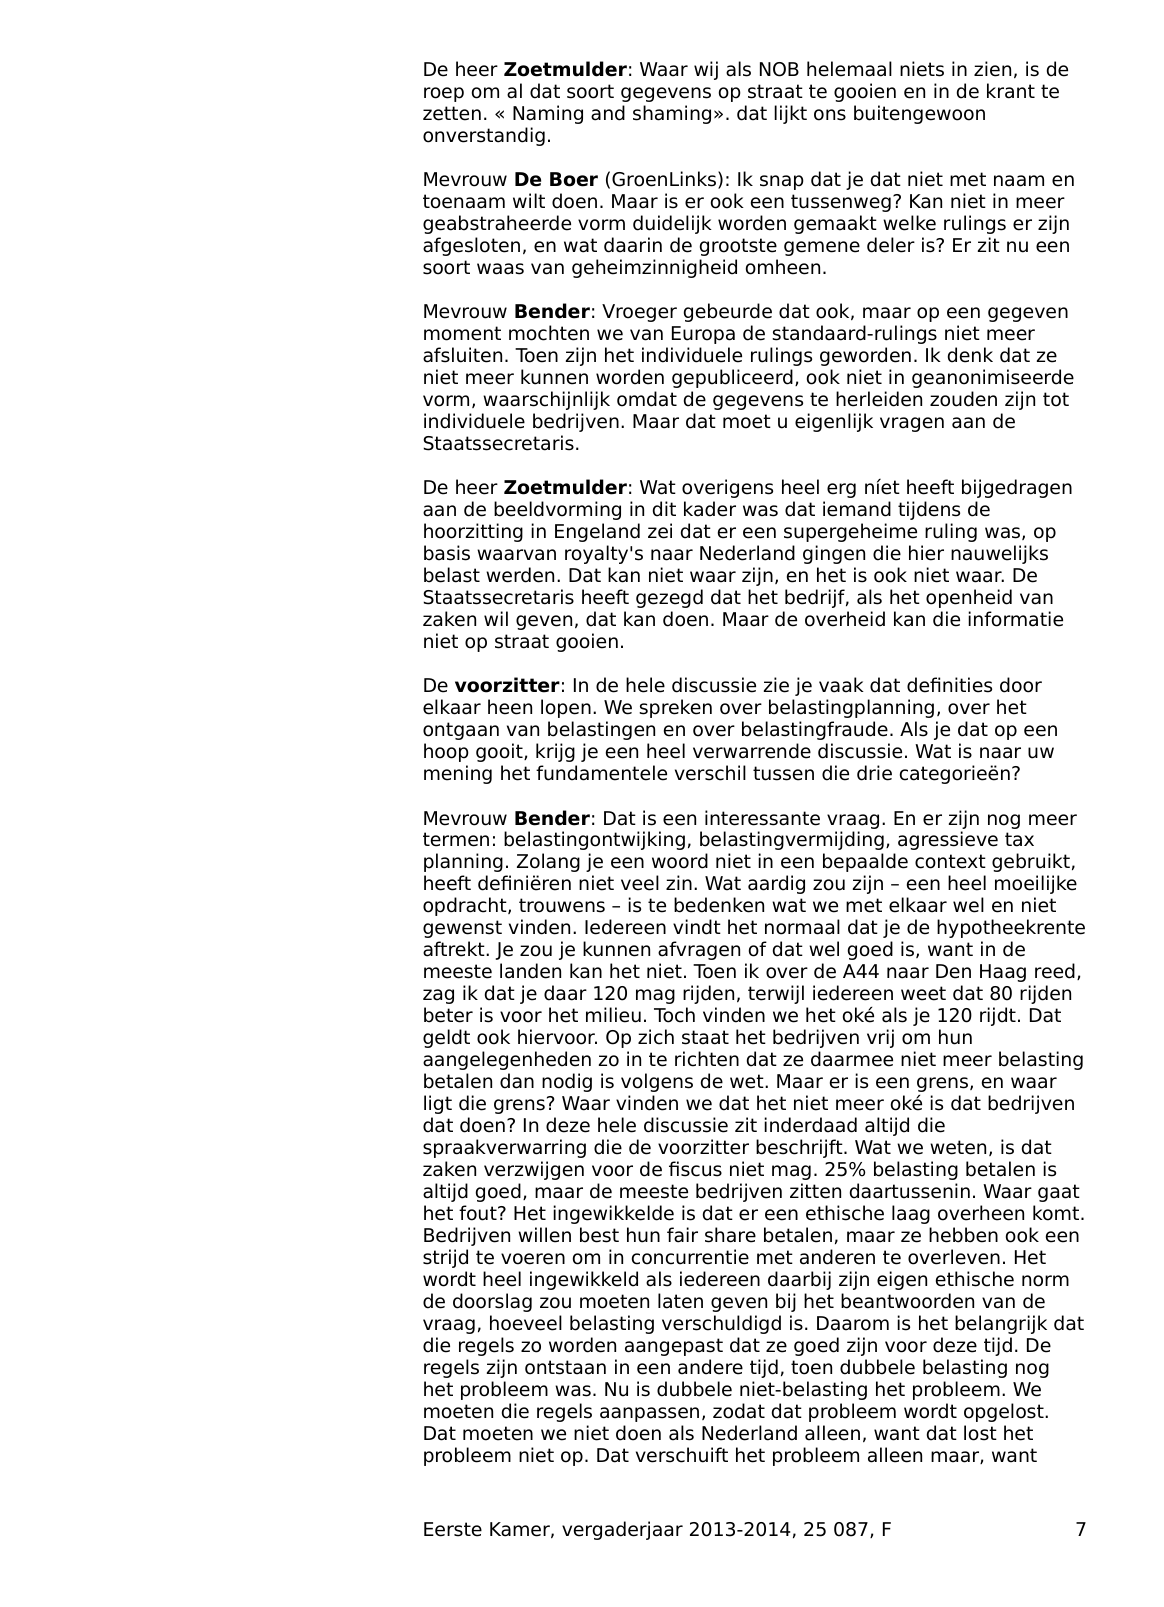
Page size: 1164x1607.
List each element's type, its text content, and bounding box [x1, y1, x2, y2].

text Mevrouw Bender: Dat is een interessante vraag. En er zijn nog meer termen: belastingontwijking, belastingvermijding, agressieve tax planning. Zolang je een woord niet in een bepaalde context gebruikt, heeft definiëren niet veel zin. Wat aardig zou zijn – een heel moeilijke opdracht, trouwens – is te bedenken wat we met elkaar wel en niet gewenst vinden. Iedereen vindt het normaal dat je de hypotheekrente aftrekt. Je zou je kunnen afvragen of dat wel goed is, want in de meeste landen kan het niet. Toen ik over de A44 naar Den Haag reed, zag ik dat je daar 120 mag rijden, terwijl iedereen weet dat 80 rijden beter is voor het milieu. Toch vinden we het oké als je 120 rijdt. Dat geldt ook hiervoor. Op zich staat het bedrijven vrij om hun aangelegenheden zo in te richten dat ze daarmee niet meer belasting betalen dan nodig is volgens de wet. Maar er is een grens, en waar ligt die grens? Waar vinden we dat het niet meer oké is dat bedrijven dat doen? In deze hele discussie zit inderdaad altijd die spraakverwarring die de voorzitter beschrijft. Wat we weten, is dat zaken verzwijgen voor de fiscus niet mag. 25% belasting betalen is altijd goed, maar de meeste bedrijven zitten daartussenin. Waar gaat het fout? Het ingewikkelde is dat er een ethische laag overheen komt. Bedrijven willen best hun fair share betalen, maar ze hebben ook een strijd te voeren om in concurrentie met anderen te overleven. Het wordt heel ingewikkeld als iedereen daarbij zijn eigen ethische norm de doorslag zou moeten laten geven bij het beantwoorden van de vraag, hoeveel belasting verschuldigd is. Daarom is het belangrijk dat die regels zo worden aangepast dat ze goed zijn voor deze tijd. De regels zijn ontstaan in een andere tijd, toen dubbele belasting nog het probleem was. Nu is dubbele niet-belasting het probleem. We moeten die regels aanpassen, zodat dat probleem wordt opgelost. Dat moeten we niet doen als Nederland alleen, want dat lost het probleem niet op. Dat verschuift het probleem alleen maar, want [422, 807, 1087, 1467]
text De heer Zoetmulder: Waar wij als NOB helemaal niets in zien, is de roep om al dat soort gegevens op straat te gooien en in de krant te zetten. « Naming and shaming». dat lijkt ons buitengewoon onverstandig. [422, 59, 1087, 147]
text De heer Zoetmulder: Wat overigens heel erg níet heeft bijgedragen aan de beeldvorming in dit kader was dat iemand tijdens de hoorzitting in Engeland zei dat er een supergeheime ruling was, op basis waarvan royalty's naar Nederland gingen die hier nauwelijks belast werden. Dat kan niet waar zijn, en het is ook niet waar. De Staatssecretaris heeft gezegd dat het bedrijf, als het openheid van zaken wil geven, dat kan doen. Maar de overheid kan die informatie niet op straat gooien. [422, 477, 1087, 653]
text Mevrouw De Boer (GroenLinks): Ik snap dat je dat niet met naam en toenaam wilt doen. Maar is er ook een tussenweg? Kan niet in meer geabstraheerde vorm duidelijk worden gemaakt welke rulings er zijn afgesloten, en wat daarin de grootste gemene deler is? Er zit nu een soort waas van geheimzinnigheid omheen. [422, 169, 1087, 279]
text De voorzitter: In de hele discussie zie je vaak dat definities door elkaar heen lopen. We spreken over belastingplanning, over het ontgaan van belastingen en over belastingfraude. Als je dat op een hoop gooit, krijg je een heel verwarrende discussie. Wat is naar uw mening het fundamentele verschil tussen die drie categorieën? [422, 675, 1087, 785]
text Mevrouw Bender: Vroeger gebeurde dat ook, maar op een gegeven moment mochten we van Europa de standaard-rulings niet meer afsluiten. Toen zijn het individuele rulings geworden. Ik denk dat ze niet meer kunnen worden gepubliceerd, ook niet in geanonimiseerde vorm, waarschijnlijk omdat de gegevens te herleiden zouden zijn tot individuele bedrijven. Maar dat moet u eigenlijk vragen aan de Staatssecretaris. [422, 301, 1087, 455]
